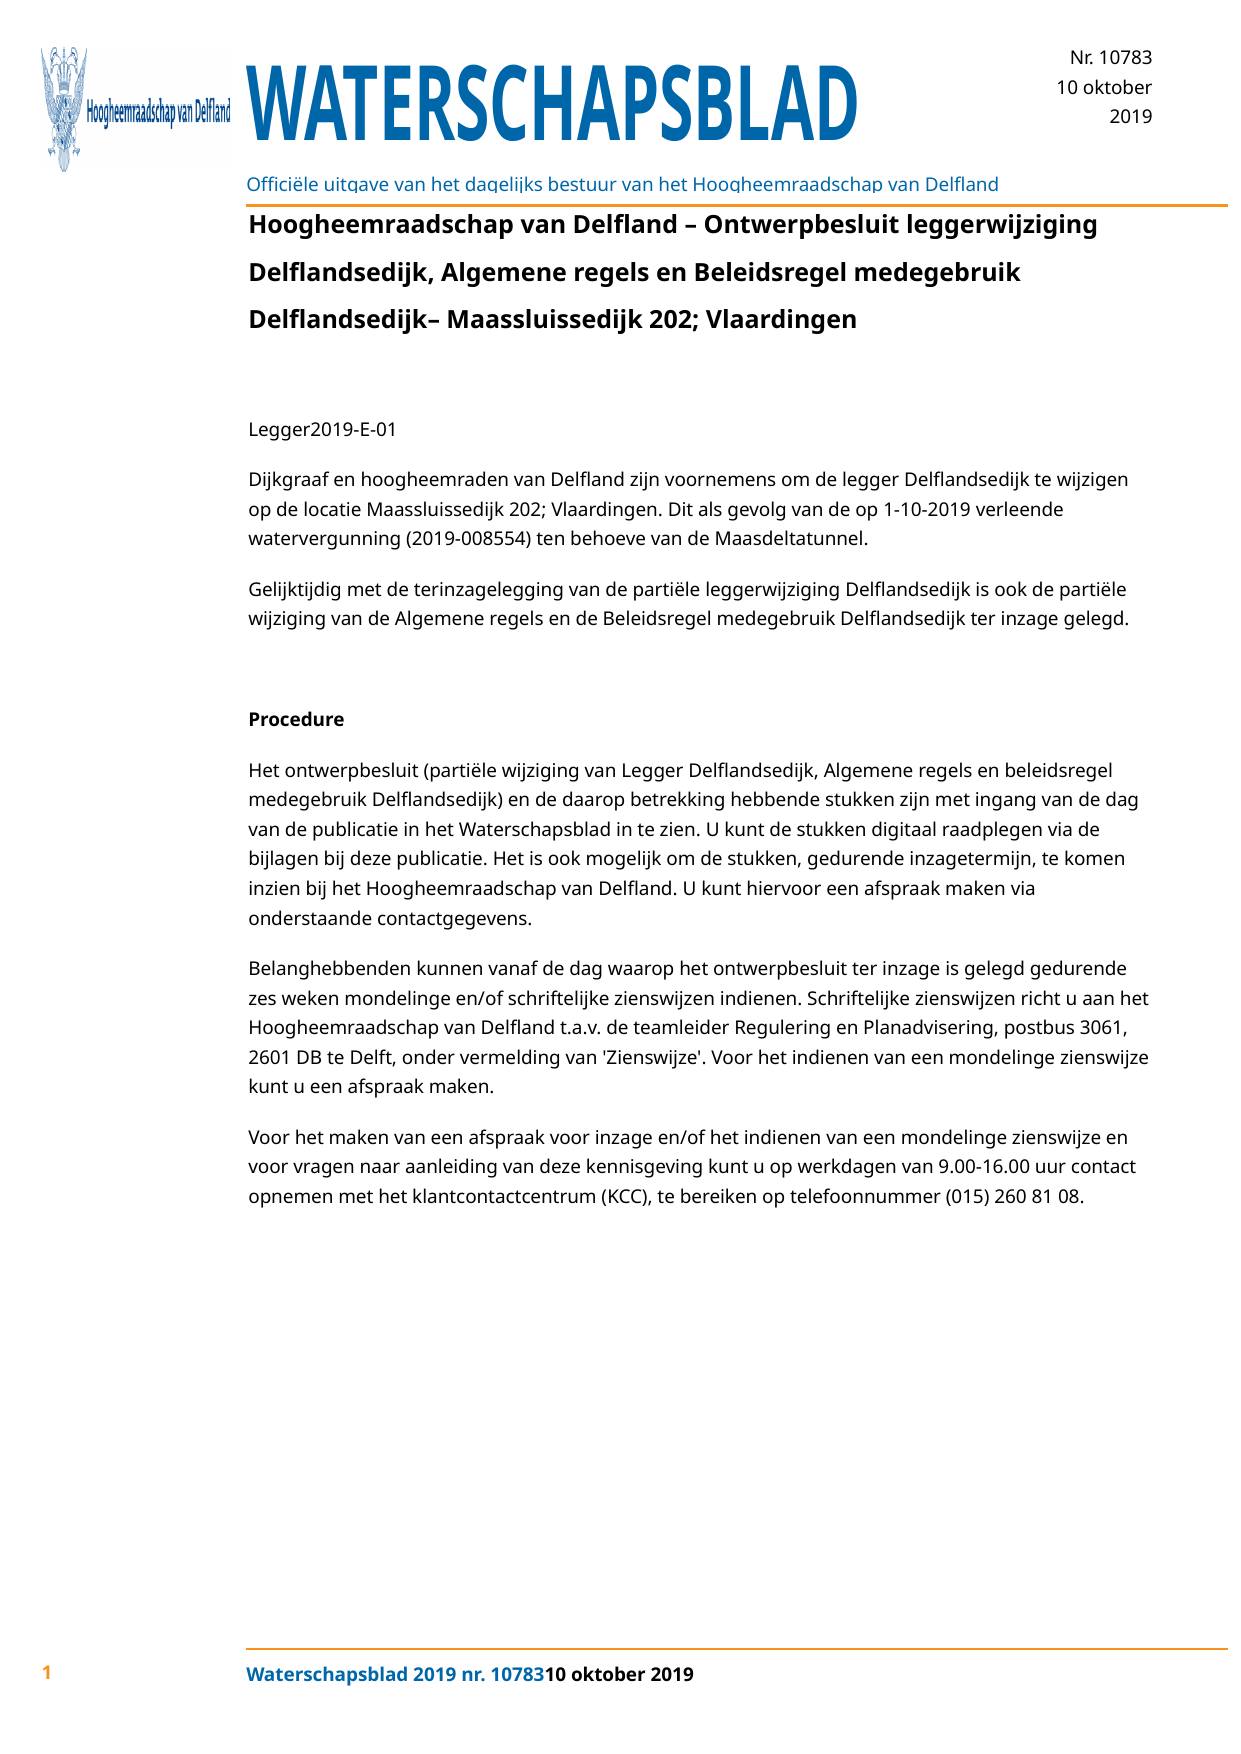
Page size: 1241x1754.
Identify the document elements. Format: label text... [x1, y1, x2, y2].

text Dijkgraaf en hoogheemraden van Delfland zijn voornemens om de legger Delflandsedijk te wijzigen op de locatie Maassluissedijk 202; Vlaardingen. Dit als gevolg van de op 1-10-2019 verleende watervergunning (2019-008554) ten behoeve van de Maasdeltatunnel. [248, 466, 1152, 551]
text Het ontwerpbesluit (partiële wijziging van Legger Delflandsedijk, Algemene regels en beleidsregel medegebruik Delflandsedijk) en de daarop betrekking hebbende stukken zijn met ingang van de dag van de publicatie in het Waterschapsblad in te zien. U kunt de stukken digitaal raadplegen via de bijlagen bij deze publicatie. Het is ook mogelijk om de stukken, gedurende inzagetermijn, te komen inzien bij het Hoogheemraadschap van Delfland. U kunt hiervoor een afspraak maken via onderstaande contactgegevens. [248, 757, 1152, 930]
text Procedure [248, 706, 1152, 732]
text Voor het maken van een afspraak voor inzage en/of het indienen van een mondelinge zienswijze en voor vragen naar aanleiding van deze kennisgeving kunt u op werkdagen van 9.00-16.00 uur contact opnemen met het klantcontactcentrum (KCC), te bereiken op telefoonnummer (015) 260 81 08. [248, 1124, 1152, 1209]
text Legger2019-E-01 [248, 416, 1152, 442]
picture [41, 47, 231, 172]
text Gelijktijdig met de terinzagelegging van de partiële leggerwijziging Delflandsedijk is ook de partiële wijziging van de Algemene regels en de Beleidsregel medegebruik Delflandsedijk ter inzage gelegd. [248, 576, 1152, 631]
text Belanghebbenden kunnen vanaf de dag waarop het ontwerpbesluit ter inzage is gelegd gedurende zes weken mondelinge en/of schriftelijke zienswijzen indienen. Schriftelijke zienswijzen richt u aan het Hoogheemraadschap van Delfland t.a.v. de teamleider Regulering en Planadvisering, postbus 3061, 2601 DB te Delft, onder vermelding van 'Zienswijze'. Voor het indienen van een mondelinge zienswijze kunt u een afspraak maken. [248, 955, 1152, 1099]
text Hoogheemraadschap van Delfland – Ontwerpbesluit leggerwijziging Delflandsedijk, Algemene regels en Beleidsregel medegebruik Delflandsedijk– Maassluissedijk 202; Vlaardingen [248, 207, 1152, 336]
